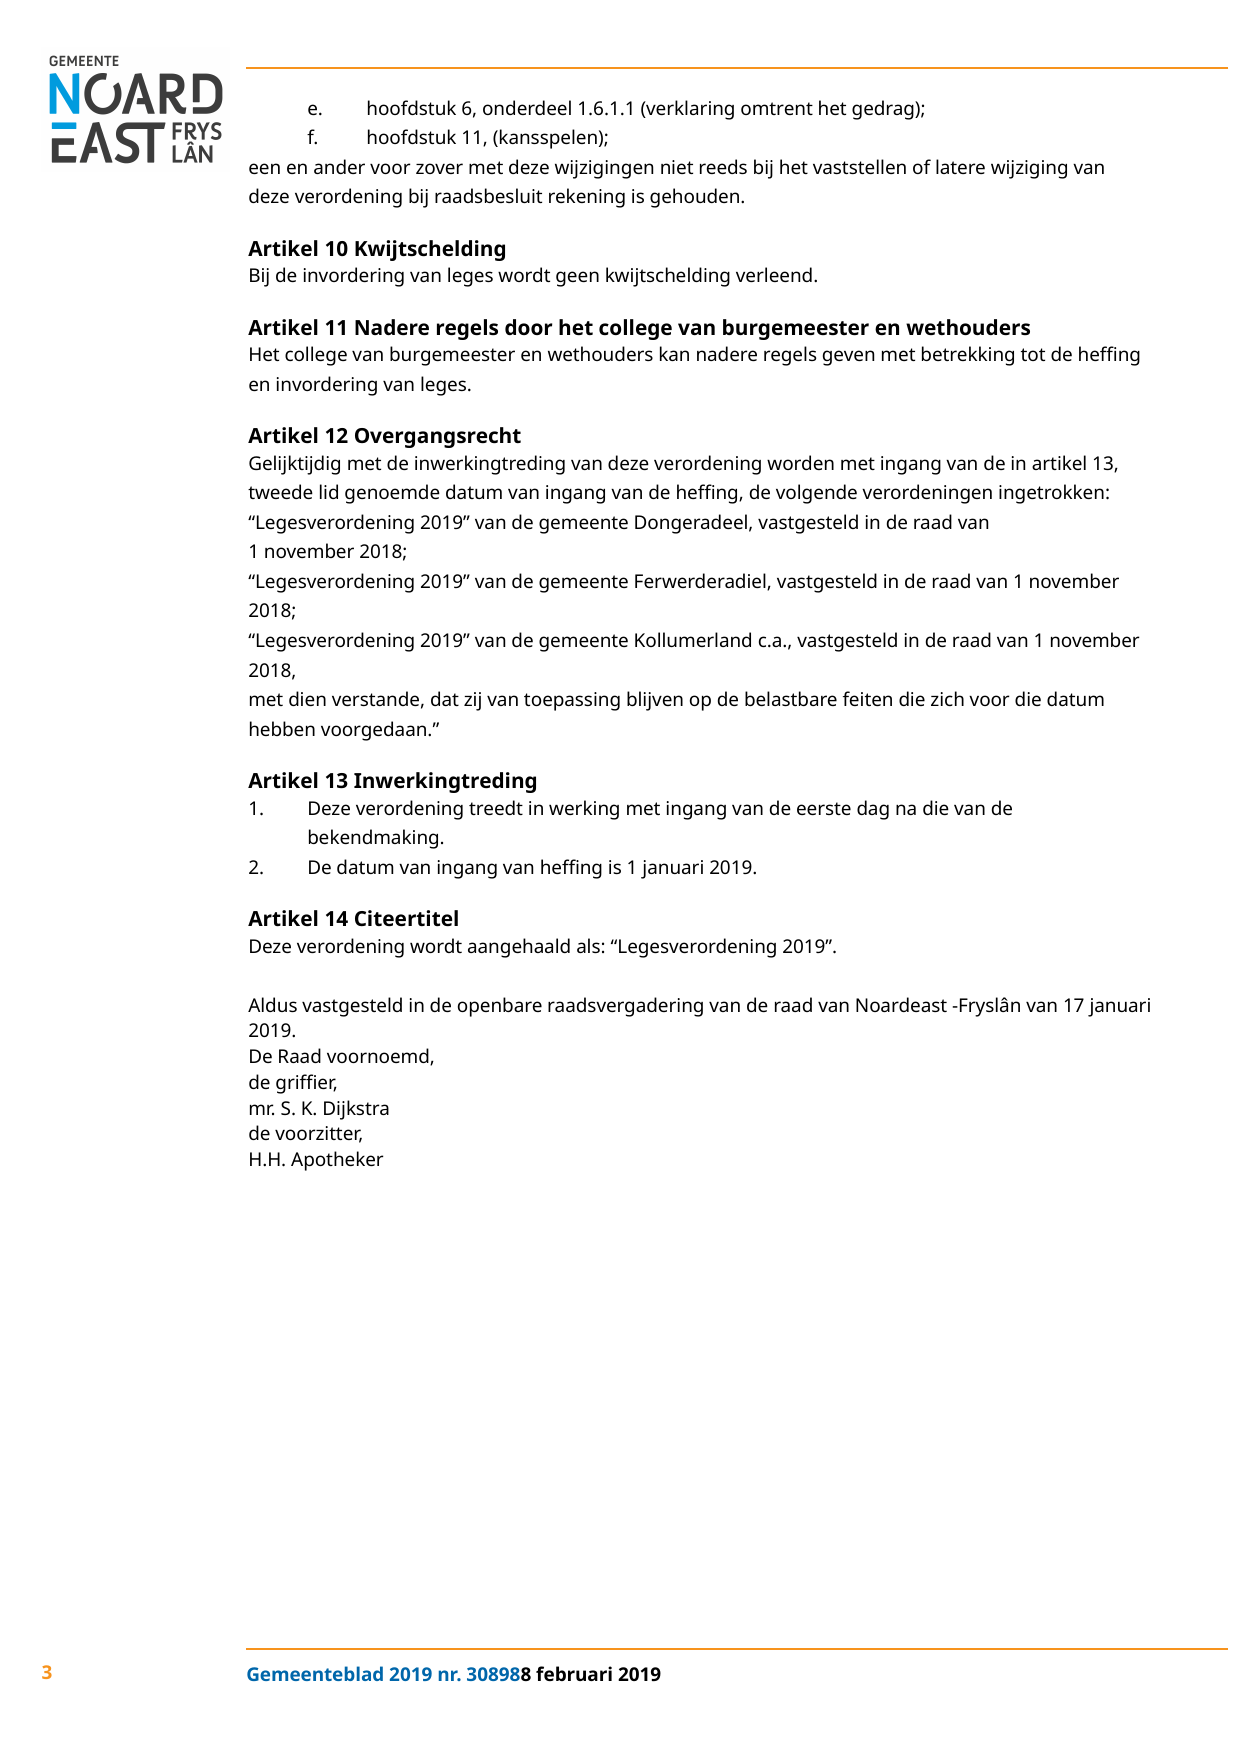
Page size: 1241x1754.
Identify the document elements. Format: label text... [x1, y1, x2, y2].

text “Legesverordening 2019” van de gemeente Dongeradeel, vastgesteld in de raad van [248, 509, 1152, 534]
text Bij de invordering van leges wordt geen kwijtschelding verleend. [248, 262, 1152, 288]
text Gelijktijdig met de inwerkingtreding van deze verordening worden met ingang van de in artikel 13, tweede lid genoemde datum van ingang van de heffing, de volgende verordeningen ingetrokken: [248, 450, 1152, 505]
list Deze verordening treedt in werking met ingang van de eerste dag na die van de bekendmaking. [248, 795, 1152, 850]
text met dien verstande, dat zij van toepassing blijven op de belastbare feiten die zich voor die datum hebben voorgedaan.” [248, 686, 1152, 742]
text Aldus vastgesteld in de openbare raadsvergadering van de raad van Noardeast -Fryslân van 17 januari 2019. [248, 992, 1152, 1043]
text Artikel 14 Citeertitel [248, 904, 1152, 933]
list De datum van ingang van heffing is 1 januari 2019. [248, 854, 1152, 880]
list hoofdstuk 11, (kansspelen); [307, 124, 1152, 150]
text Deze verordening wordt aangehaald als: “Legesverordening 2019”. [248, 933, 1152, 958]
text “Legesverordening 2019” van de gemeente Kollumerland c.a., vastgesteld in de raad van 1 november 2018, [248, 627, 1152, 682]
text mr. S. K. Dijkstra [248, 1095, 1152, 1121]
text De Raad voornoemd, [248, 1043, 1152, 1069]
text Artikel 11 Nadere regels door het college van burgemeester en wethouders [248, 313, 1152, 341]
text 1 november 2018; [248, 538, 1152, 564]
text Artikel 13 Inwerkingtreding [248, 766, 1152, 795]
text “Legesverordening 2019” van de gemeente Ferwerderadiel, vastgesteld in de raad van 1 november 2018; [248, 568, 1152, 623]
text een en ander voor zover met deze wijzigingen niet reeds bij het vaststellen of latere wijziging van deze verordening bij raadsbesluit rekening is gehouden. [248, 154, 1152, 209]
text Het college van burgemeester en wethouders kan nadere regels geven met betrekking tot de heffing en invordering van leges. [248, 341, 1152, 397]
text de griffier, [248, 1069, 1152, 1095]
picture [41, 47, 231, 172]
text Artikel 10 Kwijtschelding [248, 234, 1152, 262]
text H.H. Apotheker [248, 1146, 1152, 1172]
text Artikel 12 Overgangsrecht [248, 421, 1152, 450]
list hoofdstuk 6, onderdeel 1.6.1.1 (verklaring omtrent het gedrag); [307, 95, 1152, 121]
text de voorzitter, [248, 1121, 1152, 1146]
